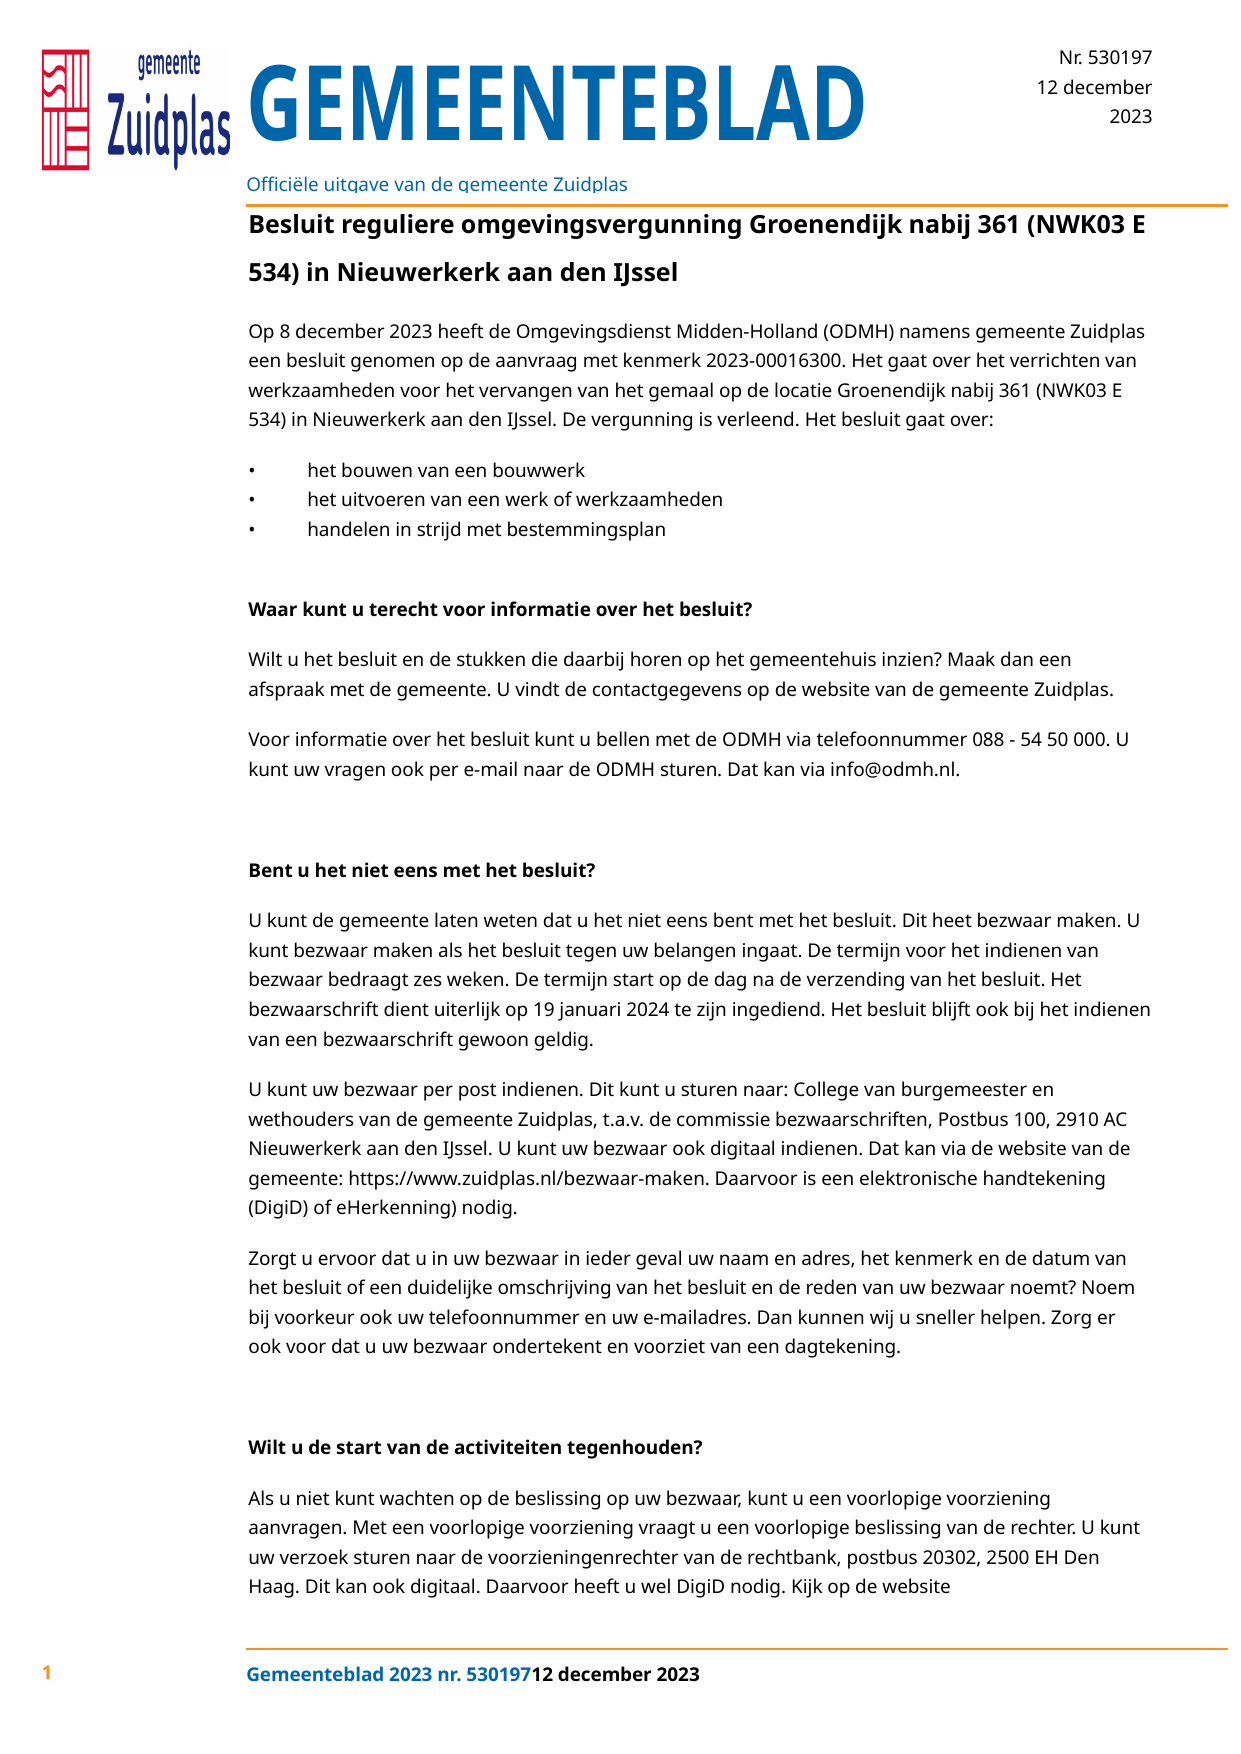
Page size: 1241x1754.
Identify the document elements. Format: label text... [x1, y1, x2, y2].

picture [41, 47, 231, 172]
text Wilt u de start van de activiteiten tegenhouden? [248, 1434, 1152, 1460]
text Zorgt u ervoor dat u in uw bezwaar in ieder geval uw naam en adres, het kenmerk en de datum van het besluit of een duidelijke omschrijving van het besluit en de reden van uw bezwaar noemt? Noem bij voorkeur ook uw telefoonnummer en uw e-mailadres. Dan kunnen wij u sneller helpen. Zorg er ook voor dat u uw bezwaar ondertekent en voorziet van een dagtekening. [248, 1245, 1152, 1359]
text Als u niet kunt wachten op de beslissing op uw bezwaar, kunt u een voorlopige voorziening aanvragen. Met een voorlopige voorziening vraagt u een voorlopige beslissing van de rechter. U kunt uw verzoek sturen naar de voorzieningenrechter van de rechtbank, postbus 20302, 2500 EH Den Haag. Dit kan ook digitaal. Daarvoor heeft u wel DigiD nodig. Kijk op de website [248, 1485, 1152, 1599]
text Voor informatie over het besluit kunt u bellen met de ODMH via telefoonnummer 088 - 54 50 000. U kunt uw vragen ook per e-mail naar de ODMH sturen. Dat kan via info@odmh.nl. [248, 727, 1152, 782]
list handelen in strijd met bestemmingsplan [248, 516, 1152, 542]
text Op 8 december 2023 heeft de Omgevingsdienst Midden-Holland (ODMH) namens gemeente Zuidplas een besluit genomen op de aanvraag met kenmerk 2023-00016300. Het gaat over het verrichten van werkzaamheden voor het vervangen van het gemaal op de locatie Groenendijk nabij 361 (NWK03 E 534) in Nieuwerkerk aan den IJssel. De vergunning is verleend. Het besluit gaat over: [248, 318, 1152, 432]
text Besluit reguliere omgevingsvergunning Groenendijk nabij 361 (NWK03 E 534) in Nieuwerkerk aan den IJssel [248, 207, 1152, 288]
text Bent u het niet eens met het besluit? [248, 857, 1152, 883]
list het bouwen van een bouwwerk [248, 457, 1152, 483]
text Waar kunt u terecht voor informatie over het besluit? [248, 596, 1152, 622]
list het uitvoeren van een werk of werkzaamheden [248, 487, 1152, 512]
text Wilt u het besluit en de stukken die daarbij horen op het gemeentehuis inzien? Maak dan een afspraak met de gemeente. U vindt de contactgegevens op de website van de gemeente Zuidplas. [248, 647, 1152, 702]
text U kunt uw bezwaar per post indienen. Dit kunt u sturen naar: College van burgemeester en wethouders van de gemeente Zuidplas, t.a.v. de commissie bezwaarschriften, Postbus 100, 2910 AC Nieuwerkerk aan den IJssel. U kunt uw bezwaar ook digitaal indienen. Dat kan via de website van de gemeente: https://www.zuidplas.nl/bezwaar-maken. Daarvoor is een elektronische handtekening (DigiD) of eHerkenning) nodig. [248, 1076, 1152, 1220]
text U kunt de gemeente laten weten dat u het niet eens bent met het besluit. Dit heet bezwaar maken. U kunt bezwaar maken als het besluit tegen uw belangen ingaat. De termijn voor het indienen van bezwaar bedraagt zes weken. De termijn start op de dag na de verzending van het besluit. Het bezwaarschrift dient uiterlijk op 19 januari 2024 te zijn ingediend. Het besluit blijft ook bij het indienen van een bezwaarschrift gewoon geldig. [248, 907, 1152, 1052]
